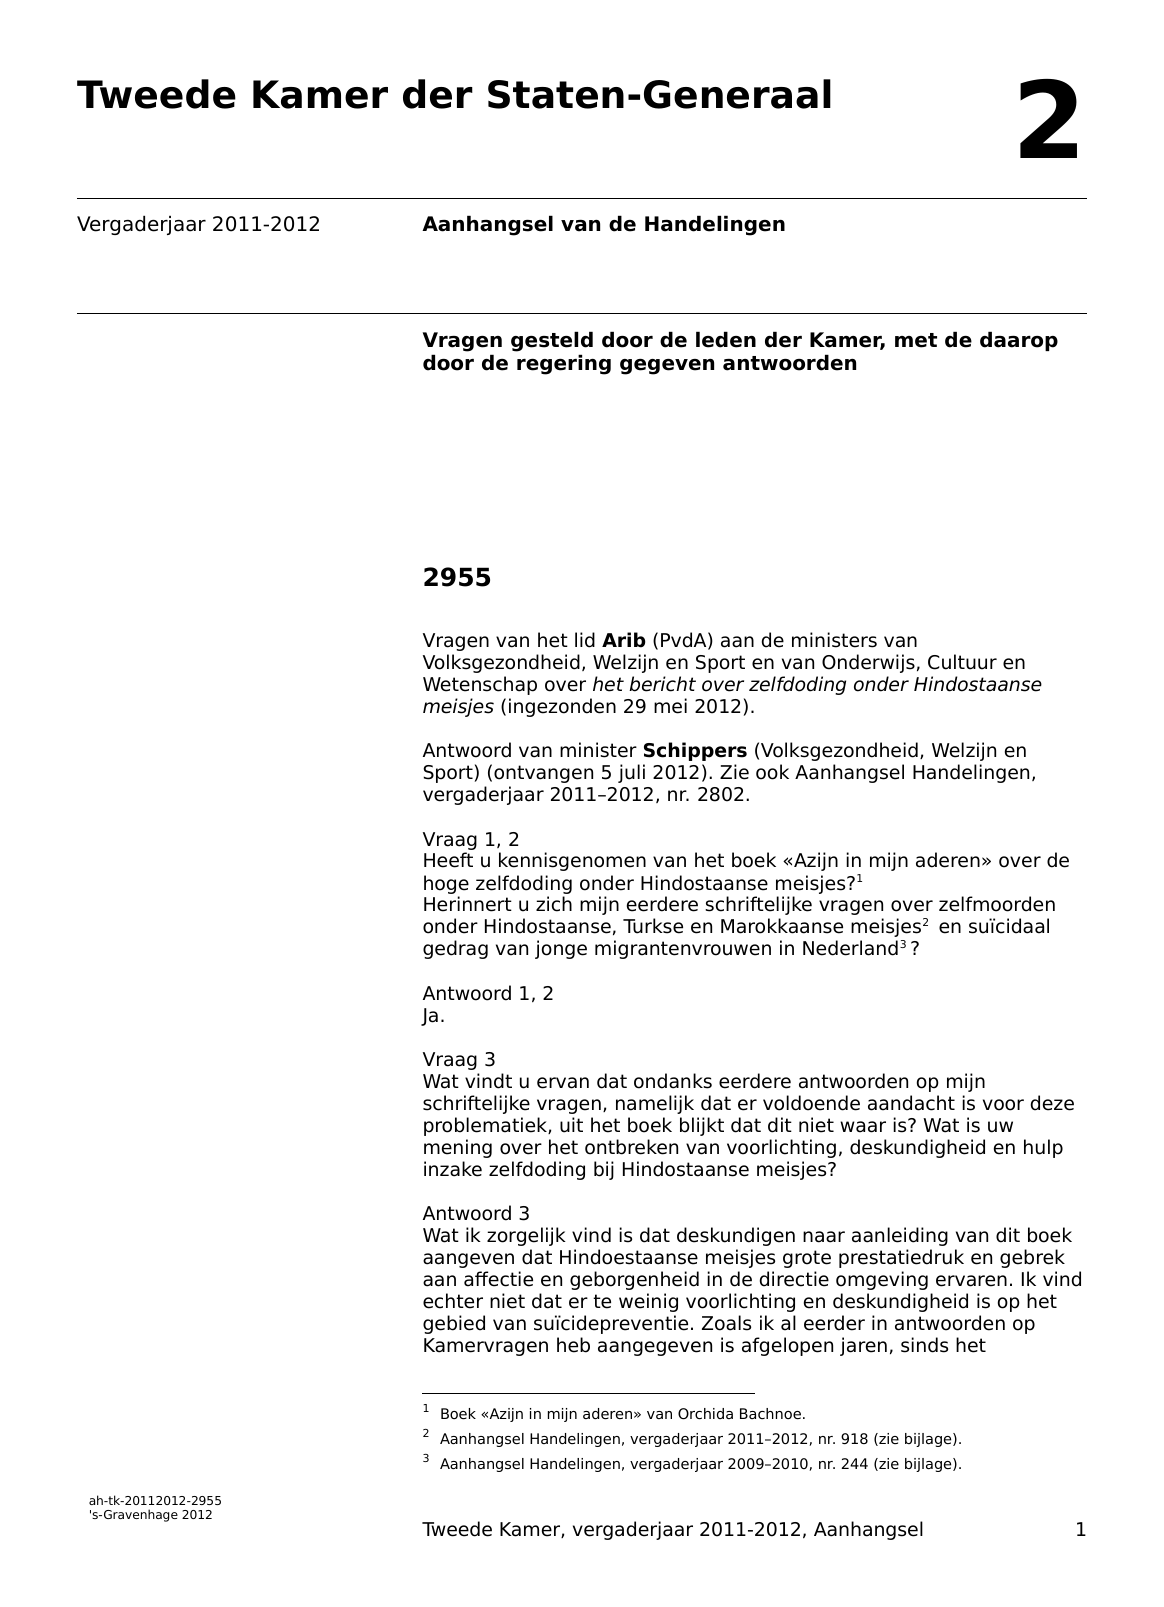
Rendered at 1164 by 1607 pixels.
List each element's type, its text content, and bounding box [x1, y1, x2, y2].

text Aanhangsel Handelingen, vergaderjaar 2011–2012, nr. 918 (zie bijlage). [422, 1427, 1087, 1449]
text Boek «Azijn in mijn aderen» van Orchida Bachnoe. [422, 1402, 1087, 1424]
text Vragen van het lid Arib (PvdA) aan de ministers van Volksgezondheid, Welzijn en Sport en van Onderwijs, Cultuur en Wetenschap over het bericht over zelfdoding onder Hindostaanse meisjes (ingezonden 29 mei 2012). [422, 630, 1087, 718]
text 2955 [422, 563, 1087, 592]
text Wat vindt u ervan dat ondanks eerdere antwoorden op mijn schriftelijke vragen, namelijk dat er voldoende aandacht is voor deze problematiek, uit het boek blijkt dat dit niet waar is? Wat is uw mening over het ontbreken van voorlichting, deskundigheid en hulp inzake zelfdoding bij Hindostaanse meisjes? [422, 1071, 1087, 1181]
table_cell Aanhangsel van de Handelingen [422, 199, 1087, 313]
text Vraag 1, 2 [422, 828, 1087, 850]
table_cell [77, 314, 422, 375]
text Herinnert u zich mijn eerdere schriftelijke vragen over zelfmoorden onder Hindostaanse, Turkse en Marokkaanse meisjes en suïcidaal gedrag van jonge migrantenvrouwen in Nederland? [422, 894, 1087, 960]
text Vraag 3 [422, 1049, 1087, 1071]
text Antwoord van minister Schippers (Volksgezondheid, Welzijn en Sport) (ontvangen 5 juli 2012). Zie ook Aanhangsel Handelingen, vergaderjaar 2011–2012, nr. 2802. [422, 740, 1087, 806]
text Ja. [422, 1004, 1087, 1026]
table_header Tweede Kamer der Staten-Generaal [77, 59, 886, 198]
text Antwoord 3 [422, 1203, 1087, 1225]
text Heeft u kennisgenomen van het boek «Azijn in mijn aderen» over de hoge zelfdoding onder Hindostaanse meisjes? [422, 850, 1087, 894]
text Aanhangsel Handelingen, vergaderjaar 2009–2010, nr. 244 (zie bijlage). [422, 1452, 1087, 1474]
text Antwoord 1, 2 [422, 982, 1087, 1004]
table_header 2 [886, 59, 1087, 198]
text 's-Gravenhage 2012 [88, 1508, 323, 1522]
table_cell Vergaderjaar 2011-2012 [77, 199, 422, 313]
table_cell Vragen gesteld door de leden der Kamer, met de daarop door de regering gegeven antwoorden [422, 314, 1087, 375]
text Wat ik zorgelijk vind is dat deskundigen naar aanleiding van dit boek aangeven dat Hindoestaanse meisjes grote prestatiedruk en gebrek aan affectie en geborgenheid in de directie omgeving ervaren. Ik vind echter niet dat er te weinig voorlichting en deskundigheid is op het gebied van suïcidepreventie. Zoals ik al eerder in antwoorden op Kamervragen heb aangegeven is afgelopen jaren, sinds het [422, 1225, 1087, 1357]
text ah-tk-20112012-2955 [88, 1494, 323, 1508]
